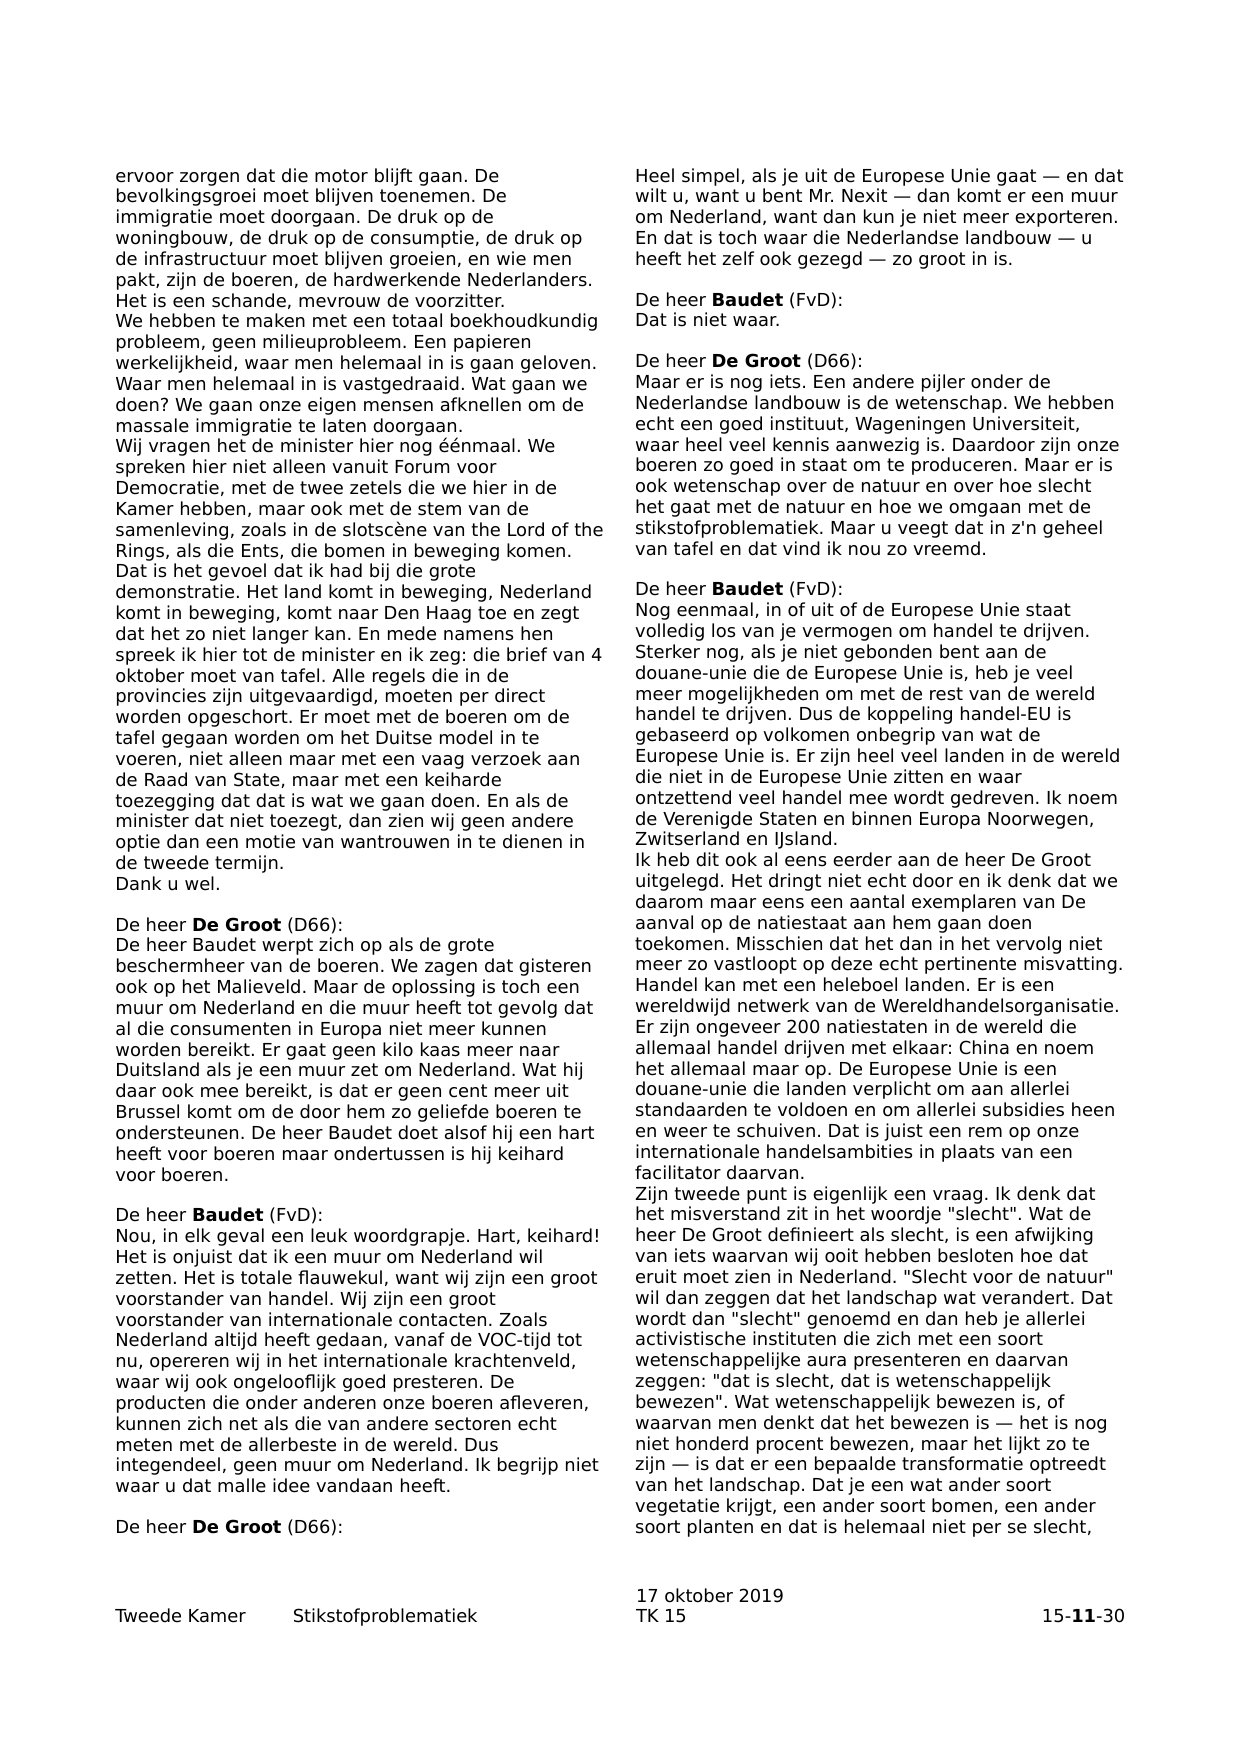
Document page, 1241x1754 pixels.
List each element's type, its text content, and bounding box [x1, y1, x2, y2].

text Dank u wel. [115, 874, 605, 894]
text Heel simpel, als je uit de Europese Unie gaat — en dat wilt u, want u bent Mr. Nexit — dan komt er een muur om Nederland, want dan kun je niet meer exporteren. En dat is toch waar die Nederlandse landbouw — u heeft het zelf ook gezegd — zo groot in is. [635, 165, 1125, 269]
text Dat is niet waar. [635, 310, 1125, 331]
text De heer De Groot (D66): [635, 351, 1125, 372]
text We hebben te maken met een totaal boekhoudkundig probleem, geen milieuprobleem. Een papieren werkelijkheid, waar men helemaal in is gaan geloven. Waar men helemaal in is vastgedraaid. Wat gaan we doen? We gaan onze eigen mensen afknellen om de massale immigratie te laten doorgaan. [115, 311, 605, 436]
text Nou, in elk geval een leuk woordgrapje. Hart, keihard! [115, 1226, 605, 1247]
text Maar er is nog iets. Een andere pijler onder de Nederlandse landbouw is de wetenschap. We hebben echt een goed instituut, Wageningen Universiteit, waar heel veel kennis aanwezig is. Daardoor zijn onze boeren zo goed in staat om te produceren. Maar er is ook wetenschap over de natuur en over hoe slecht het gaat met de natuur en hoe we omgaan met de stikstofproblematiek. Maar u veegt dat in z'n geheel van tafel en dat vind ik nou zo vreemd. [635, 372, 1125, 559]
text De heer Baudet (FvD): [115, 1205, 605, 1226]
text ervoor zorgen dat die motor blijft gaan. De bevolkingsgroei moet blijven toenemen. De immigratie moet doorgaan. De druk op de woningbouw, de druk op de consumptie, de druk op de infrastructuur moet blijven groeien, en wie men pakt, zijn de boeren, de hardwerkende Nederlanders. Het is een schande, mevrouw de voorzitter. [115, 165, 605, 311]
text Nog eenmaal, in of uit of de Europese Unie staat volledig los van je vermogen om handel te drijven. Sterker nog, als je niet gebonden bent aan de douane-unie die de Europese Unie is, heb je veel meer mogelijkheden om met de rest van de wereld handel te drijven. Dus de koppeling handel-EU is gebaseerd op volkomen onbegrip van wat de Europese Unie is. Er zijn heel veel landen in de wereld die niet in de Europese Unie zitten en waar ontzettend veel handel mee wordt gedreven. Ik noem de Verenigde Staten en binnen Europa Noorwegen, Zwitserland en IJsland. [635, 600, 1125, 850]
text De heer De Groot (D66): [115, 914, 605, 935]
text De heer De Groot (D66): [115, 1517, 605, 1537]
text De heer Baudet (FvD): [635, 579, 1125, 600]
text Het is onjuist dat ik een muur om Nederland wil zetten. Het is totale flauwekul, want wij zijn een groot voorstander van handel. Wij zijn een groot voorstander van internationale contacten. Zoals Nederland altijd heeft gedaan, vanaf de VOC-tijd tot nu, opereren wij in het internationale krachtenveld, waar wij ook ongelooflijk goed presteren. De producten die onder anderen onze boeren afleveren, kunnen zich net als die van andere sectoren echt meten met de allerbeste in de wereld. Dus integendeel, geen muur om Nederland. Ik begrijp niet waar u dat malle idee vandaan heeft. [115, 1247, 605, 1497]
text De heer Baudet werpt zich op als de grote beschermheer van de boeren. We zagen dat gisteren ook op het Malieveld. Maar de oplossing is toch een muur om Nederland en die muur heeft tot gevolg dat al die consumenten in Europa niet meer kunnen worden bereikt. Er gaat geen kilo kaas meer naar Duitsland als je een muur zet om Nederland. Wat hij daar ook mee bereikt, is dat er geen cent meer uit Brussel komt om de door hem zo geliefde boeren te ondersteunen. De heer Baudet doet alsof hij een hart heeft voor boeren maar ondertussen is hij keihard voor boeren. [115, 935, 605, 1185]
text De heer Baudet (FvD): [635, 289, 1125, 310]
text Ik heb dit ook al eens eerder aan de heer De Groot uitgelegd. Het dringt niet echt door en ik denk dat we daarom maar eens een aantal exemplaren van De aanval op de natiestaat aan hem gaan doen toekomen. Misschien dat het dan in het vervolg niet meer zo vastloopt op deze echt pertinente misvatting. Handel kan met een heleboel landen. Er is een wereldwijd netwerk van de Wereldhandelsorganisatie. Er zijn ongeveer 200 natiestaten in de wereld die allemaal handel drijven met elkaar: China en noem het allemaal maar op. De Europese Unie is een douane-unie die landen verplicht om aan allerlei standaarden te voldoen en om allerlei subsidies heen en weer te schuiven. Dat is juist een rem op onze internationale handelsambities in plaats van een facilitator daarvan. [635, 850, 1125, 1183]
text Zijn tweede punt is eigenlijk een vraag. Ik denk dat het misverstand zit in het woordje "slecht". Wat de heer De Groot definieert als slecht, is een afwijking van iets waarvan wij ooit hebben besloten hoe dat eruit moet zien in Nederland. "Slecht voor de natuur" wil dan zeggen dat het landschap wat verandert. Dat wordt dan "slecht" genoemd en dan heb je allerlei activistische instituten die zich met een soort wetenschappelijke aura presenteren en daarvan zeggen: "dat is slecht, dat is wetenschappelijk bewezen". Wat wetenschappelijk bewezen is, of waarvan men denkt dat het bewezen is — het is nog niet honderd procent bewezen, maar het lijkt zo te zijn — is dat er een bepaalde transformatie optreedt van het landschap. Dat je een wat ander soort vegetatie krijgt, een ander soort bomen, een ander soort planten en dat is helemaal niet per se slecht, [635, 1183, 1125, 1537]
text Wij vragen het de minister hier nog éénmaal. We spreken hier niet alleen vanuit Forum voor Democratie, met de twee zetels die we hier in de Kamer hebben, maar ook met de stem van de samenleving, zoals in de slotscène van the Lord of the Rings, als die Ents, die bomen in beweging komen. Dat is het gevoel dat ik had bij die grote demonstratie. Het land komt in beweging, Nederland komt in beweging, komt naar Den Haag toe en zegt dat het zo niet langer kan. En mede namens hen spreek ik hier tot de minister en ik zeg: die brief van 4 oktober moet van tafel. Alle regels die in de provincies zijn uitgevaardigd, moeten per direct worden opgeschort. Er moet met de boeren om de tafel gegaan worden om het Duitse model in te voeren, niet alleen maar met een vaag verzoek aan de Raad van State, maar met een keiharde toezegging dat dat is wat we gaan doen. En als de minister dat niet toezegt, dan zien wij geen andere optie dan een motie van wantrouwen in te dienen in de tweede termijn. [115, 436, 605, 874]
